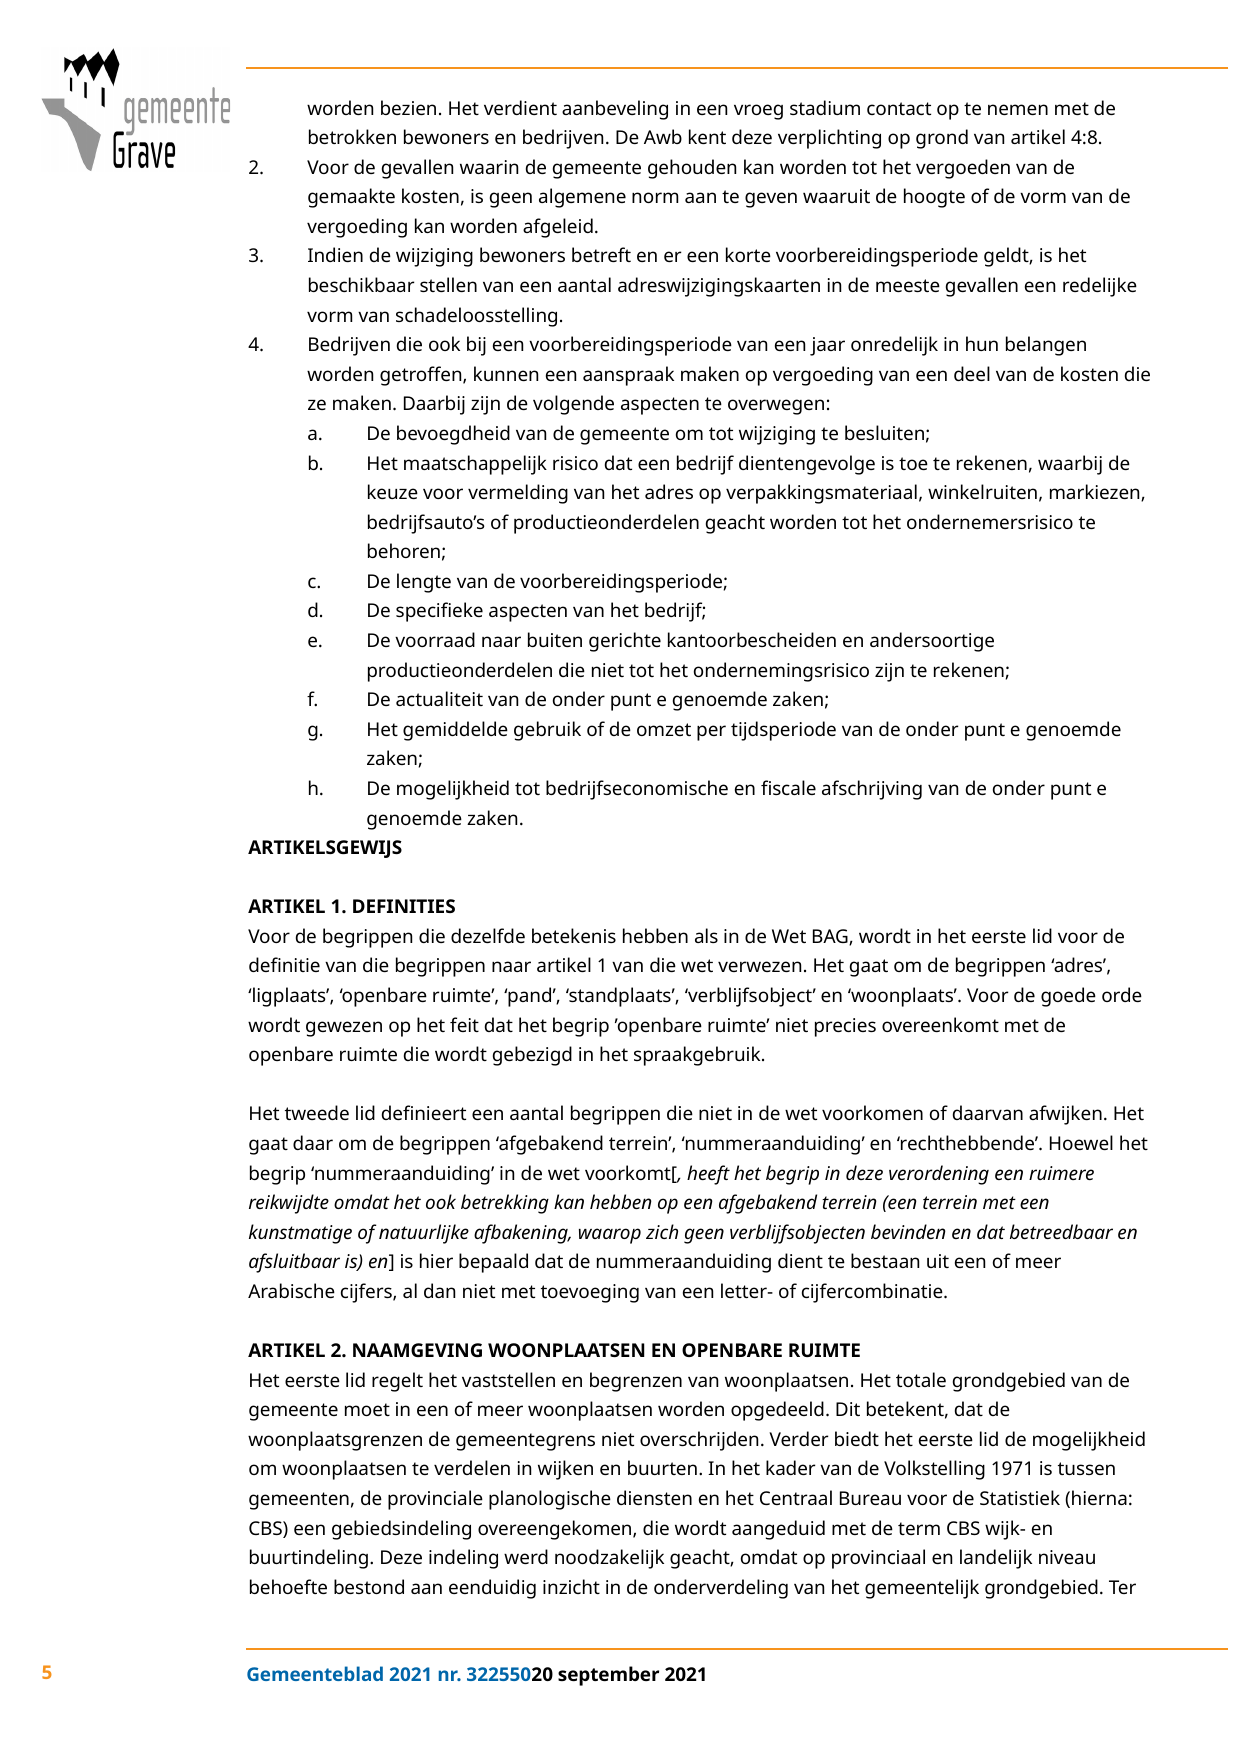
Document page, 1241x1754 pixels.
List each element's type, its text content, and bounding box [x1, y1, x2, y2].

list De bevoegdheid van de gemeente om tot wijziging te besluiten; [307, 420, 1152, 446]
text Het tweede lid definieert een aantal begrippen die niet in de wet voorkomen of daarvan afwijken. Het gaat daar om de begrippen ‘afgebakend terrein’, ‘nummeraanduiding’ en ‘rechthebbende’. Hoewel het begrip ‘nummeraanduiding’ in de wet voorkomt[, heeft het begrip in deze verordening een ruimere reikwijdte omdat het ook betrekking kan hebben op een afgebakend terrein (een terrein met een kunstmatige of natuurlijke afbakening, waarop zich geen verblijfsobjecten bevinden en dat betreedbaar en afsluitbaar is) en] is hier bepaald dat de nummeraanduiding dient te bestaan uit een of meer Arabische cijfers, al dan niet met toevoeging van een letter- of cijfercombinatie. [248, 1101, 1152, 1304]
text Voor de begrippen die dezelfde betekenis hebben als in de Wet BAG, wordt in het eerste lid voor de definitie van die begrippen naar artikel 1 van die wet verwezen. Het gaat om de begrippen ‘adres’, ‘ligplaats’, ‘openbare ruimte’, ‘pand’, ‘standplaats’, ‘verblijfsobject’ en ‘woonplaats’. Voor de goede orde wordt gewezen op het feit dat het begrip ’openbare ruimte’ niet precies overeenkomt met de openbare ruimte die wordt gebezigd in het spraakgebruik. [248, 923, 1152, 1067]
list De actualiteit van de onder punt e genoemde zaken; [307, 686, 1152, 712]
list Bedrijven die ook bij een voorbereidingsperiode van een jaar onredelijk in hun belangen worden getroffen, kunnen een aanspraak maken op vergoeding van een deel van de kosten die ze maken. Daarbij zijn de volgende aspecten te overwegen: [248, 331, 1152, 416]
list De specifieke aspecten van het bedrijf; [307, 598, 1152, 623]
list De voorraad naar buiten gerichte kantoorbescheiden en andersoortige productieonderdelen die niet tot het ondernemingsrisico zijn te rekenen; [307, 627, 1152, 683]
list De lengte van de voorbereidingsperiode; [307, 568, 1152, 594]
picture [41, 47, 231, 172]
text Het eerste lid regelt het vaststellen en begrenzen van woonplaatsen. Het totale grondgebied van de gemeente moet in een of meer woonplaatsen worden opgedeeld. Dit betekent, dat de woonplaatsgrenzen de gemeentegrens niet overschrijden. Verder biedt het eerste lid de mogelijkheid om woonplaatsen te verdelen in wijken en buurten. In het kader van de Volkstelling 1971 is tussen gemeenten, de provinciale planologische diensten en het Centraal Bureau voor de Statistiek (hierna: CBS) een gebiedsindeling overeengekomen, die wordt aangeduid met de term CBS wijk- en buurtindeling. Deze indeling werd noodzakelijk geacht, omdat op provinciaal en landelijk niveau behoefte bestond aan eenduidig inzicht in de onderverdeling van het gemeentelijk grondgebied. Ter [248, 1367, 1152, 1600]
list Voor de gevallen waarin de gemeente gehouden kan worden tot het vergoeden van de gemaakte kosten, is geen algemene norm aan te geven waaruit de hoogte of de vorm van de vergoeding kan worden afgeleid. [248, 154, 1152, 239]
text ARTIKELSGEWIJS [248, 834, 1152, 860]
list Het gemiddelde gebruik of de omzet per tijdsperiode van de onder punt e genoemde zaken; [307, 716, 1152, 771]
list worden bezien. Het verdient aanbeveling in een vroeg stadium contact op te nemen met de betrokken bewoners en bedrijven. De Awb kent deze verplichting op grond van artikel 4:8. [248, 95, 1152, 150]
text ARTIKEL 2. NAAMGEVING WOONPLAATSEN EN OPENBARE RUIMTE [248, 1337, 1152, 1363]
list Het maatschappelijk risico dat een bedrijf dientengevolge is toe te rekenen, waarbij de keuze voor vermelding van het adres op verpakkingsmateriaal, winkelruiten, markiezen, bedrijfsauto’s of productieonderdelen geacht worden tot het ondernemersrisico te behoren; [307, 450, 1152, 564]
list De mogelijkheid tot bedrijfseconomische en fiscale afschrijving van de onder punt e genoemde zaken. [307, 775, 1152, 831]
text ARTIKEL 1. DEFINITIES [248, 893, 1152, 919]
list Indien de wijziging bewoners betreft en er een korte voorbereidingsperiode geldt, is het beschikbaar stellen van een aantal adreswijzigingskaarten in de meeste gevallen een redelijke vorm van schadeloosstelling. [248, 243, 1152, 328]
